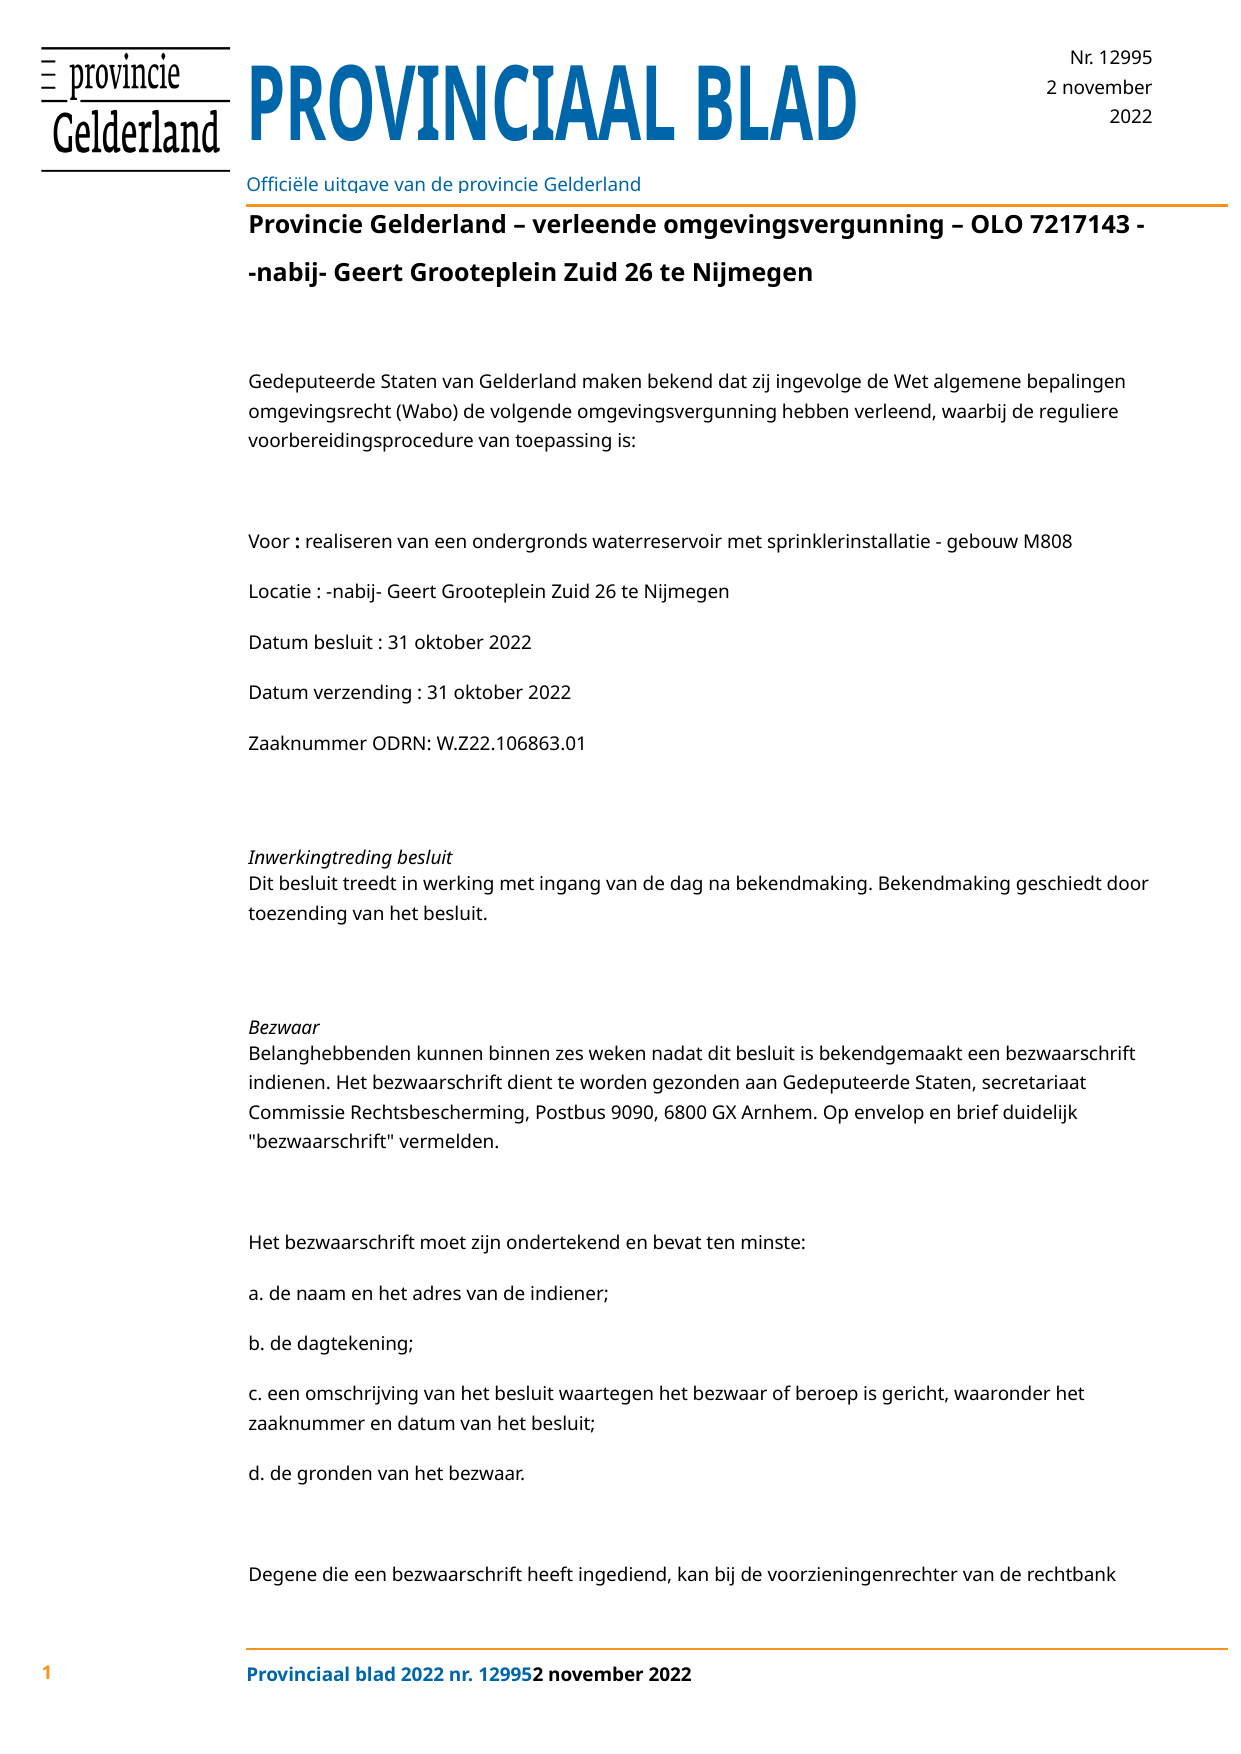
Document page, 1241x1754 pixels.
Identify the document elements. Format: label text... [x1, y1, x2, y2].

text Dit besluit treedt in werking met ingang van de dag na bekendmaking. Bekendmaking geschiedt door toezending van het besluit. [248, 870, 1152, 925]
text d. de gronden van het bezwaar. [248, 1461, 1152, 1486]
text a. de naam en het adres van de indiener; [248, 1280, 1152, 1306]
text Het bezwaarschrift moet zijn ondertekend en bevat ten minste: [248, 1229, 1152, 1255]
text Zaaknummer ODRN: W.Z22.106863.01 [248, 730, 1152, 756]
text b. de dagtekening; [248, 1330, 1152, 1356]
text Datum verzending : 31 oktober 2022 [248, 679, 1152, 705]
text Locatie : -nabij- Geert Grooteplein Zuid 26 te Nijmegen [248, 579, 1152, 604]
text Inwerkingtreding besluit [248, 844, 1152, 870]
text Belanghebbenden kunnen binnen zes weken nadat dit besluit is bekendgemaakt een bezwaarschrift indienen. Het bezwaarschrift dient te worden gezonden aan Gedeputeerde Staten, secretariaat Commissie Rechtsbescherming, Postbus 9090, 6800 GX Arnhem. Op envelop en brief duidelijk "bezwaarschrift" vermelden. [248, 1040, 1152, 1154]
picture [41, 47, 231, 172]
text Provincie Gelderland – verleende omgevingsvergunning – OLO 7217143 - -nabij- Geert Grooteplein Zuid 26 te Nijmegen [248, 207, 1152, 288]
text Bezwaar [248, 1014, 1152, 1040]
text Voor : realiseren van een ondergronds waterreservoir met sprinklerinstallatie - gebouw M808 [248, 528, 1152, 554]
text c. een omschrijving van het besluit waartegen het bezwaar of beroep is gericht, waaronder het zaaknummer en datum van het besluit; [248, 1381, 1152, 1436]
text Datum besluit : 31 oktober 2022 [248, 629, 1152, 655]
text Degene die een bezwaarschrift heeft ingediend, kan bij de voorzieningenrechter van de rechtbank [248, 1561, 1152, 1587]
text Gedeputeerde Staten van Gelderland maken bekend dat zij ingevolge de Wet algemene bepalingen omgevingsrecht (Wabo) de volgende omgevingsvergunning hebben verleend, waarbij de reguliere voorbereidingsprocedure van toepassing is: [248, 368, 1152, 453]
